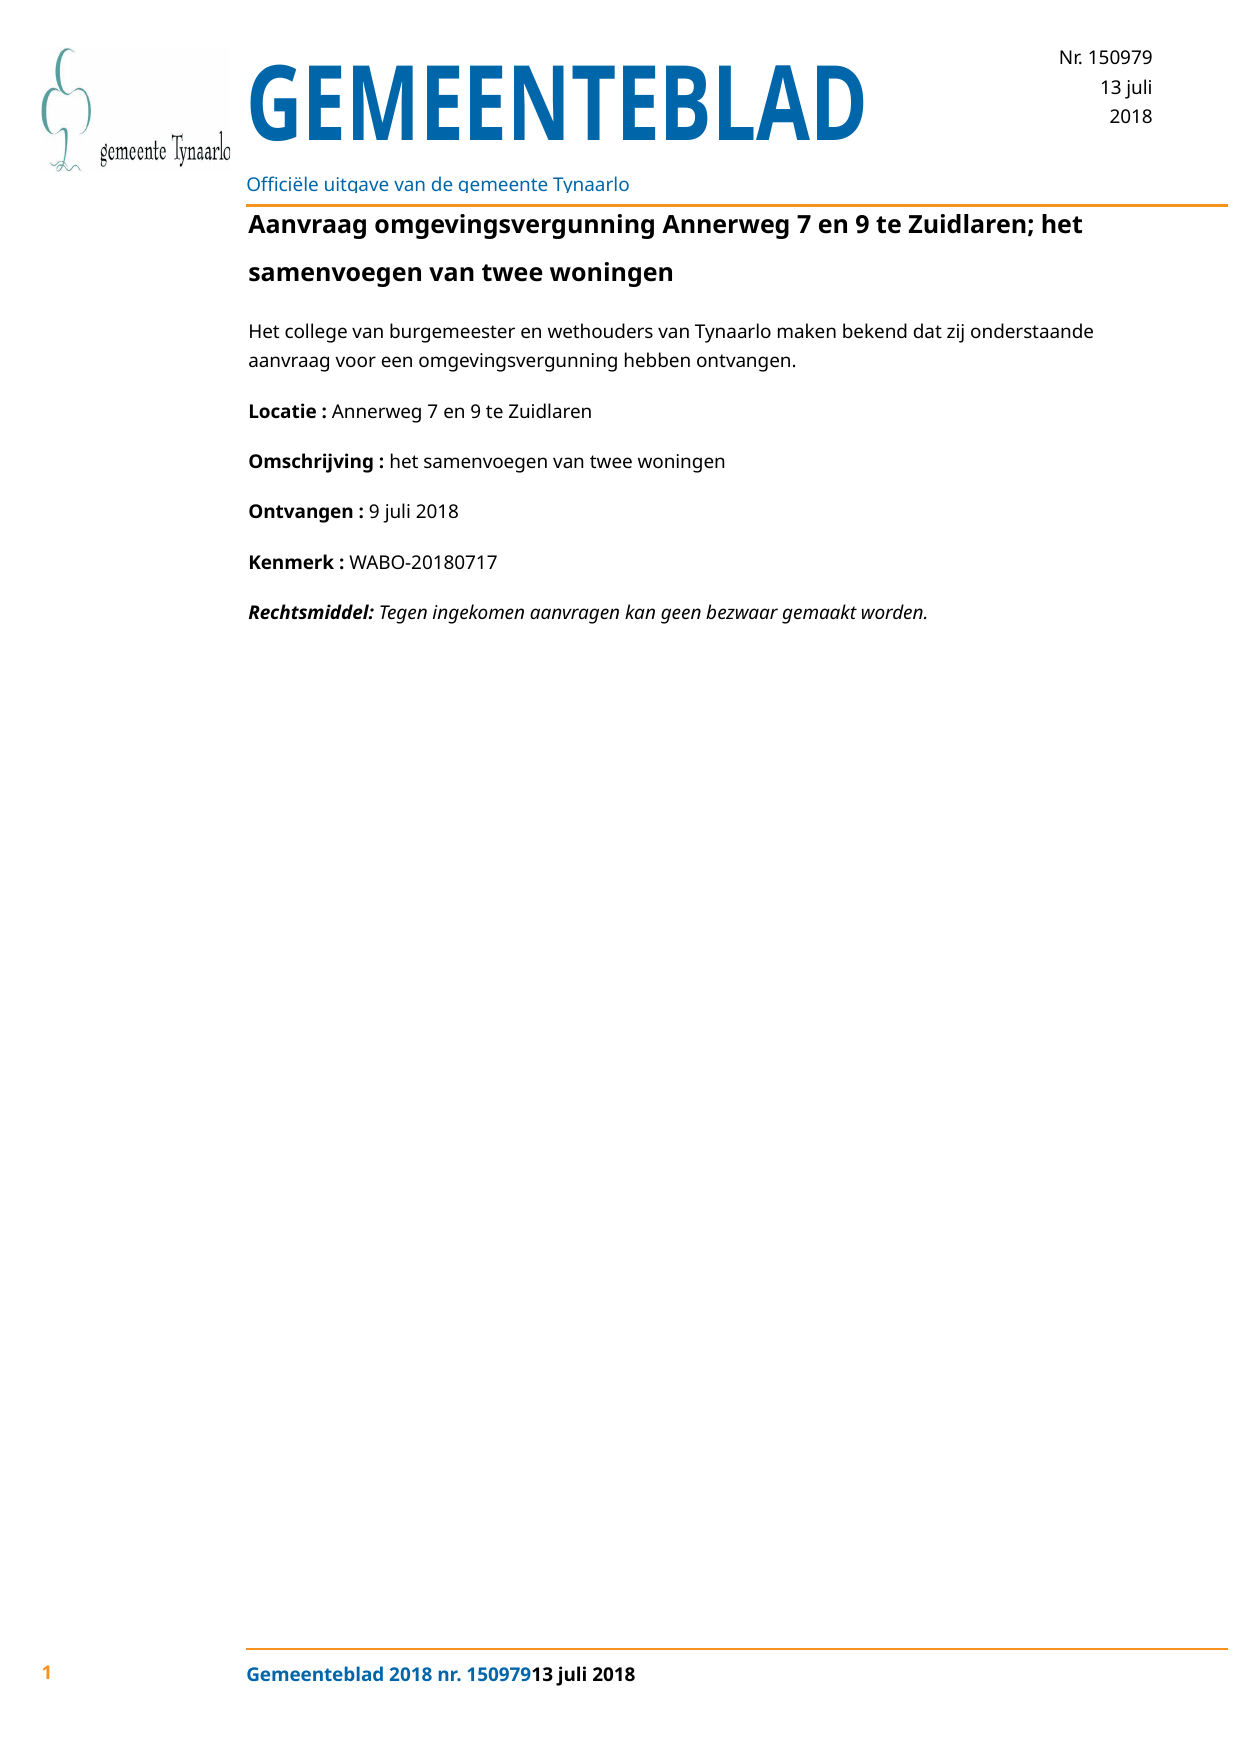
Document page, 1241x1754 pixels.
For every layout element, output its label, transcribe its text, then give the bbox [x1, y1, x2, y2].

text Aanvraag omgevingsvergunning Annerweg 7 en 9 te Zuidlaren; het samenvoegen van twee woningen [248, 207, 1152, 288]
text Locatie : Annerweg 7 en 9 te Zuidlaren [248, 398, 1152, 424]
text Rechtsmiddel: Tegen ingekomen aanvragen kan geen bezwaar gemaakt worden. [248, 599, 1152, 625]
text Ontvangen : 9 juli 2018 [248, 499, 1152, 524]
picture [41, 47, 231, 172]
text Het college van burgemeester en wethouders van Tynaarlo maken bekend dat zij onderstaande aanvraag voor een omgevingsvergunning hebben ontvangen. [248, 318, 1152, 373]
text Omschrijving : het samenvoegen van twee woningen [248, 448, 1152, 474]
text Kenmerk : WABO-20180717 [248, 549, 1152, 575]
